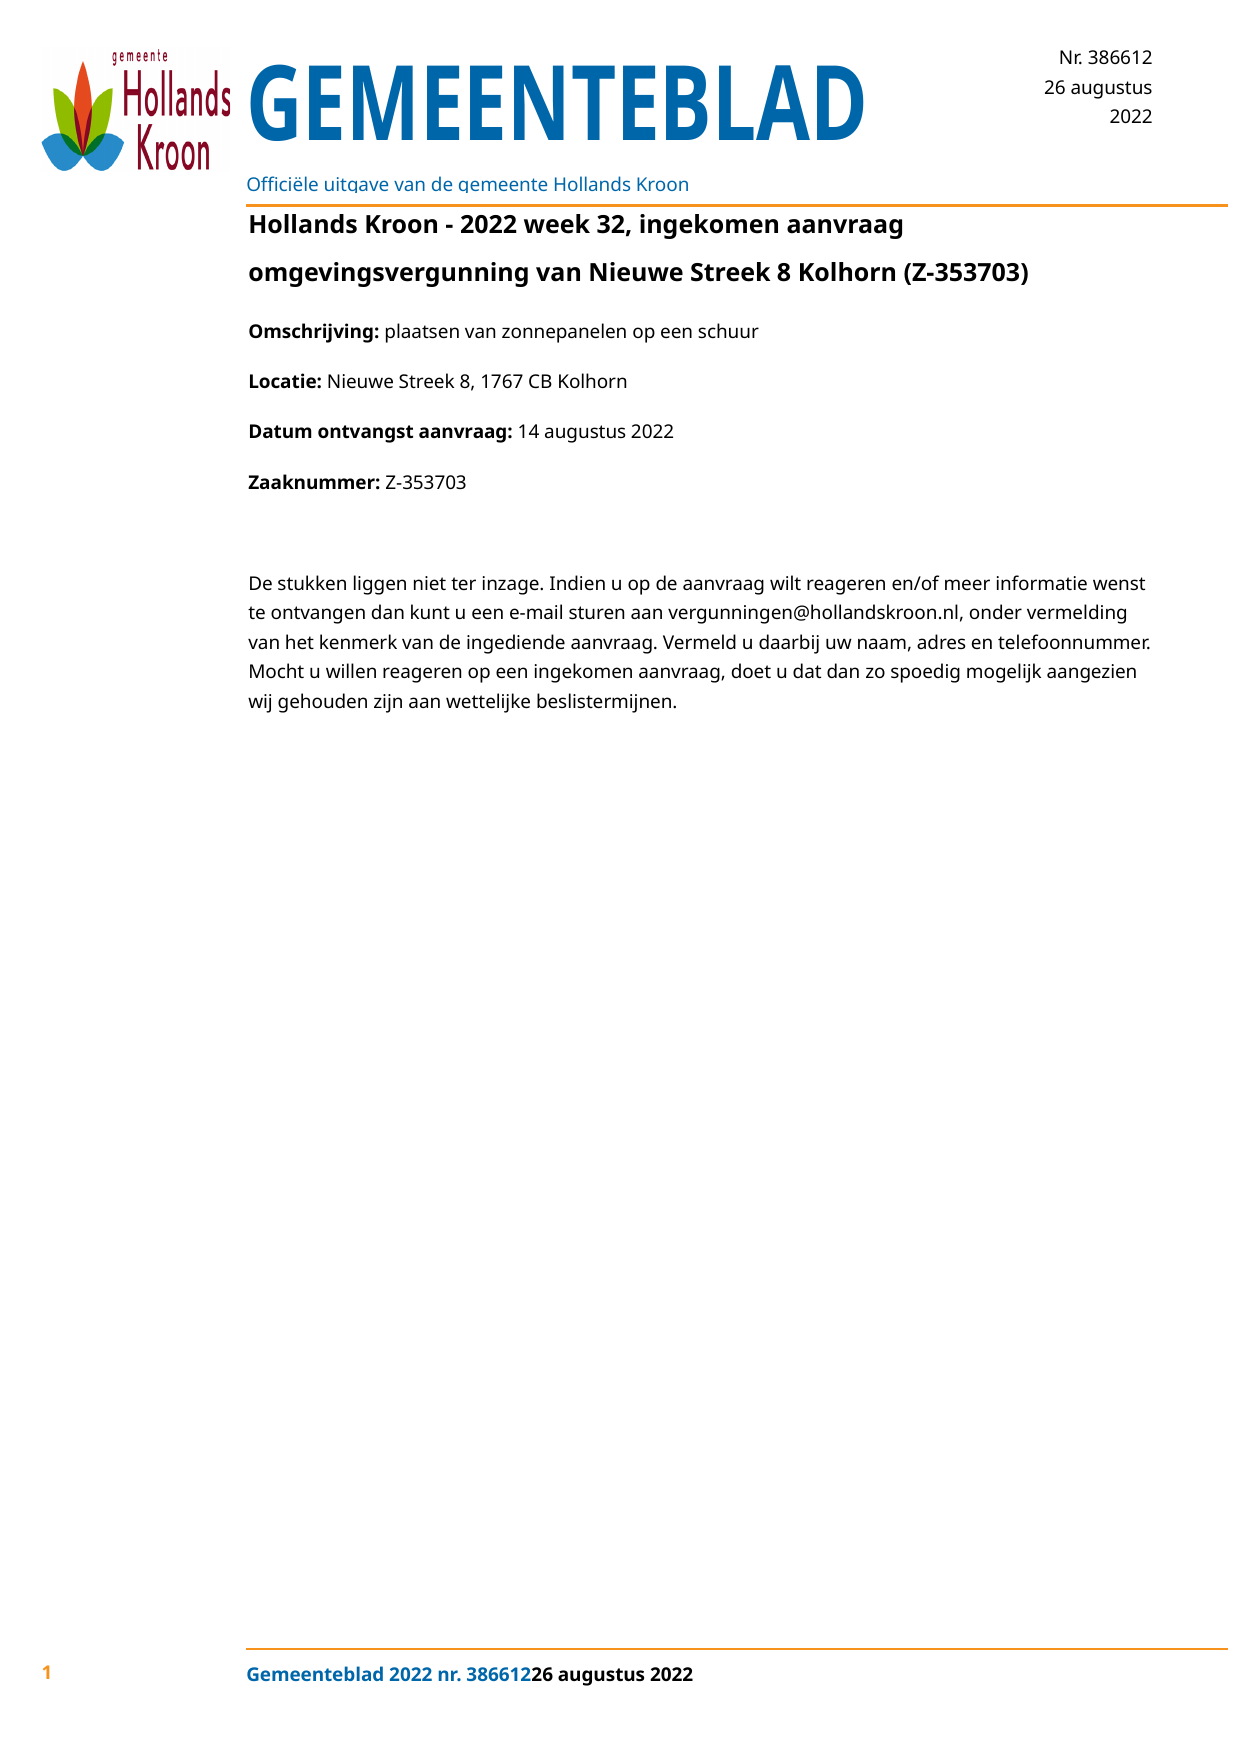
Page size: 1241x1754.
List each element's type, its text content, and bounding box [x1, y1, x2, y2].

text Zaaknummer: Z-353703 [248, 469, 1152, 495]
text Locatie: Nieuwe Streek 8, 1767 CB Kolhorn [248, 368, 1152, 394]
text De stukken liggen niet ter inzage. Indien u op de aanvraag wilt reageren en/of meer informatie wenst te ontvangen dan kunt u een e-mail sturen aan vergunningen@hollandskroon.nl, onder vermelding van het kenmerk van de ingediende aanvraag. Vermeld u daarbij uw naam, adres en telefoonnummer. Mocht u willen reageren op een ingekomen aanvraag, doet u dat dan zo spoedig mogelijk aangezien wij gehouden zijn aan wettelijke beslistermijnen. [248, 570, 1152, 714]
text Datum ontvangst aanvraag: 14 augustus 2022 [248, 419, 1152, 444]
picture [41, 47, 231, 172]
text Hollands Kroon - 2022 week 32, ingekomen aanvraag omgevingsvergunning van Nieuwe Streek 8 Kolhorn (Z-353703) [248, 207, 1152, 288]
text Omschrijving: plaatsen van zonnepanelen op een schuur [248, 318, 1152, 344]
